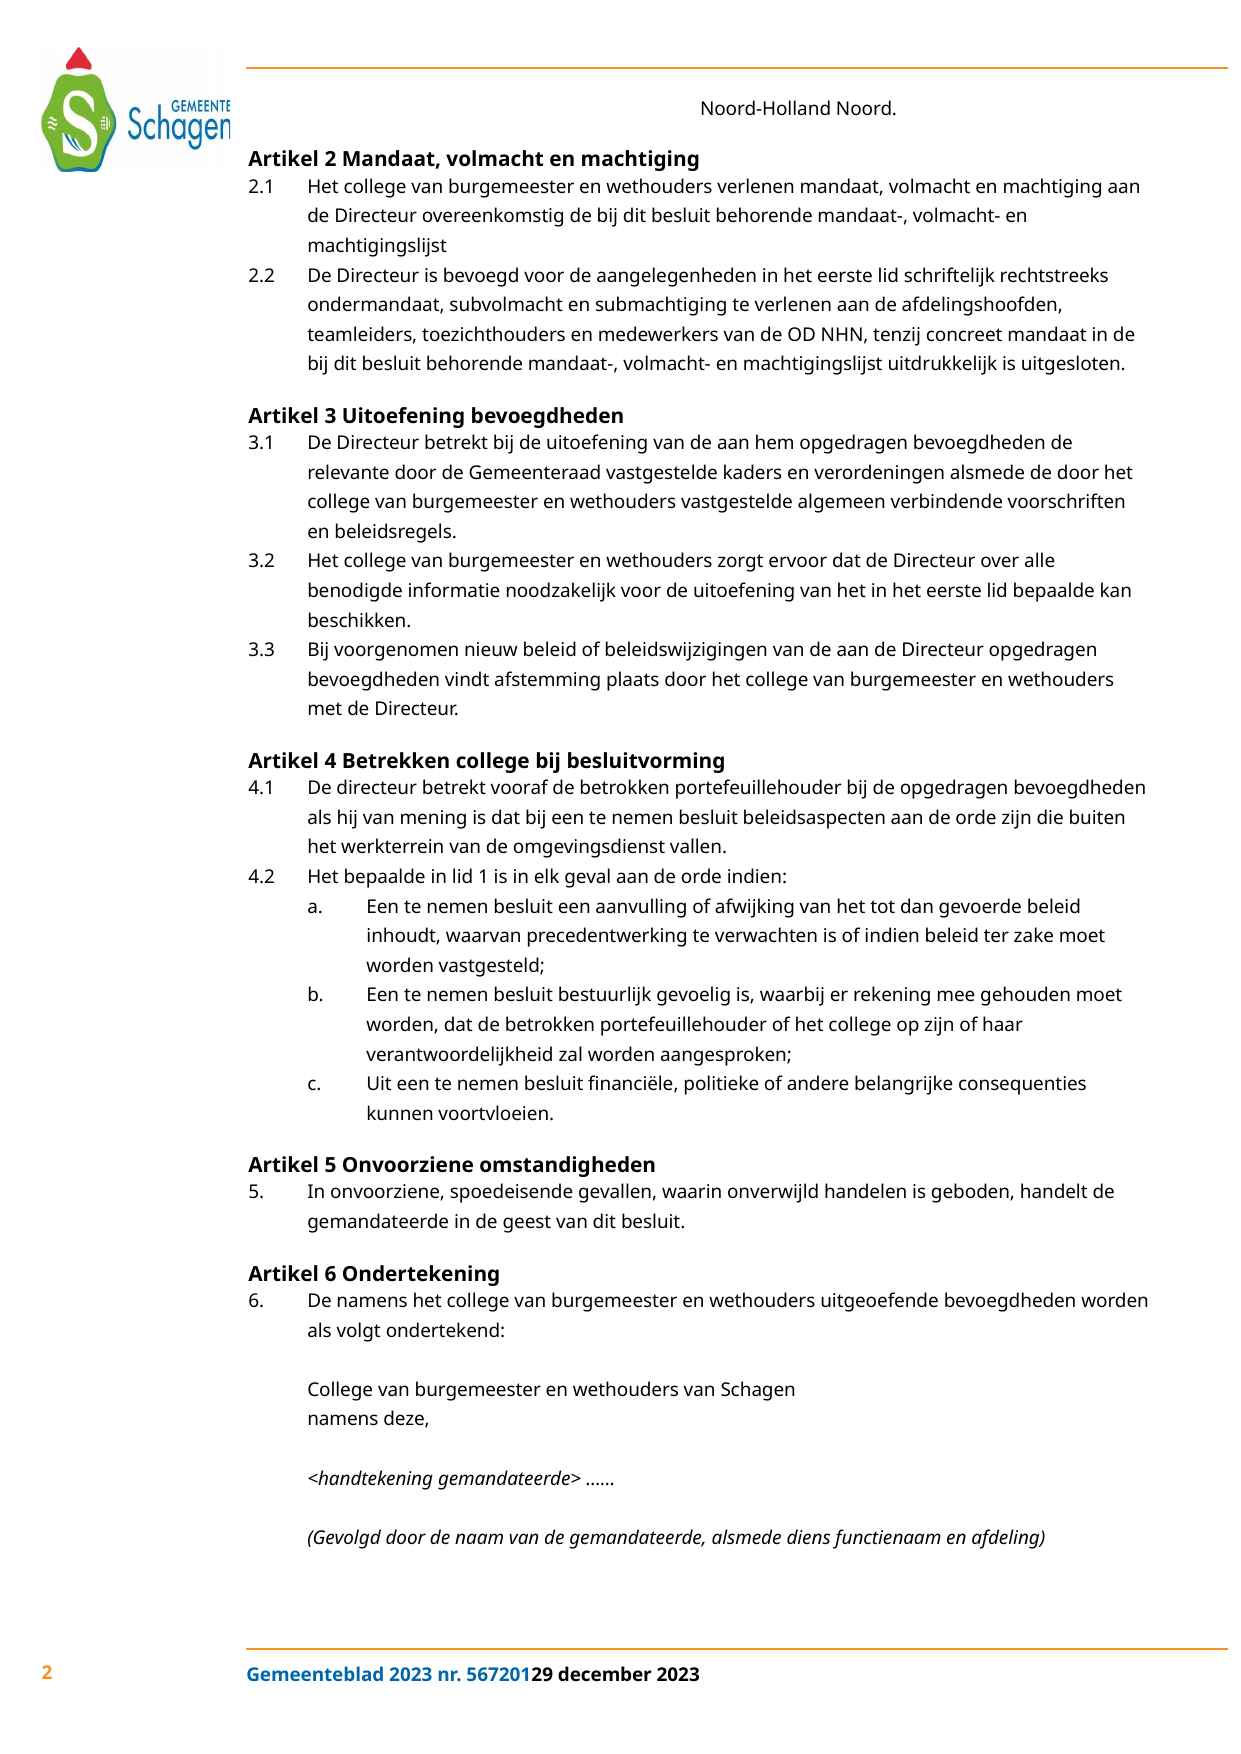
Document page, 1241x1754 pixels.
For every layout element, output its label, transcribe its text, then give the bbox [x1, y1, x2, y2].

list De Directeur betrekt bij de uitoefening van de aan hem opgedragen bevoegdheden de relevante door de Gemeenteraad vastgestelde kaders en verordeningen alsmede de door het college van burgemeester en wethouders vastgestelde algemeen verbindende voorschriften en beleidsregels. [248, 429, 1152, 544]
text Artikel 3 Uitoefening bevoegdheden [248, 401, 1152, 429]
list Het college van burgemeester en wethouders zorgt ervoor dat de Directeur over alle benodigde informatie noodzakelijk voor de uitoefening van het in het eerste lid bepaalde kan beschikken. [248, 548, 1152, 633]
list Een te nemen besluit bestuurlijk gevoelig is, waarbij er rekening mee gehouden moet worden, dat de betrokken portefeuillehouder of het college op zijn of haar verantwoordelijkheid zal worden aangesproken; [307, 982, 1152, 1066]
list Uit een te nemen besluit financiële, politieke of andere belangrijke consequenties kunnen voortvloeien. [307, 1070, 1152, 1126]
text Artikel 2 Mandaat, volmacht en machtiging [248, 144, 1152, 173]
list Bij voorgenomen nieuw beleid of beleidswijzigingen van de aan de Directeur opgedragen bevoegdheden vindt afstemming plaats door het college van burgemeester en wethouders met de Directeur. [248, 636, 1152, 721]
list College van burgemeester en wethouders van Schagen [248, 1376, 1152, 1402]
list De namens het college van burgemeester en wethouders uitgeoefende bevoegdheden worden als volgt ondertekend: [248, 1287, 1152, 1342]
list De directeur betrekt vooraf de betrokken portefeuillehouder bij de opgedragen bevoegdheden als hij van mening is dat bij een te nemen besluit beleidsaspecten aan de orde zijn die buiten het werkterrein van de omgevingsdienst vallen. [248, 774, 1152, 859]
list De Directeur is bevoegd voor de aangelegenheden in het eerste lid schriftelijk rechtstreeks ondermandaat, subvolmacht en submachtiging te verlenen aan de afdelingshoofden, teamleiders, toezichthouders en medewerkers van de OD NHN, tenzij concreet mandaat in de bij dit besluit behorende mandaat-, volmacht- en machtigingslijst uitdrukkelijk is uitgesloten. [248, 262, 1152, 376]
text Artikel 6 Ondertekening [248, 1259, 1152, 1287]
list In onvoorziene, spoedeisende gevallen, waarin onverwijld handelen is geboden, handelt de gemandateerde in de geest van dit besluit. [248, 1179, 1152, 1234]
picture [41, 47, 231, 172]
list Een te nemen besluit een aanvulling of afwijking van het tot dan gevoerde beleid inhoudt, waarvan precedentwerking te verwachten is of indien beleid ter zake moet worden vastgesteld; [307, 893, 1152, 978]
table_cell [248, 95, 700, 121]
list namens deze, [248, 1406, 1152, 1431]
list Het college van burgemeester en wethouders verlenen mandaat, volmacht en machtiging aan de Directeur overeenkomstig de bij dit besluit behorende mandaat-, volmacht- en machtigingslijst [248, 173, 1152, 258]
list <handtekening gemandateerde> …… [248, 1465, 1152, 1490]
list (Gevolgd door de naam van de gemandateerde, alsmede diens functienaam en afdeling) [248, 1524, 1152, 1549]
text Artikel 5 Onvoorziene omstandigheden [248, 1150, 1152, 1179]
table_cell Noord-Holland Noord. [700, 95, 1152, 121]
text Artikel 4 Betrekken college bij besluitvorming [248, 746, 1152, 774]
list Het bepaalde in lid 1 is in elk geval aan de orde indien: [248, 863, 1152, 889]
